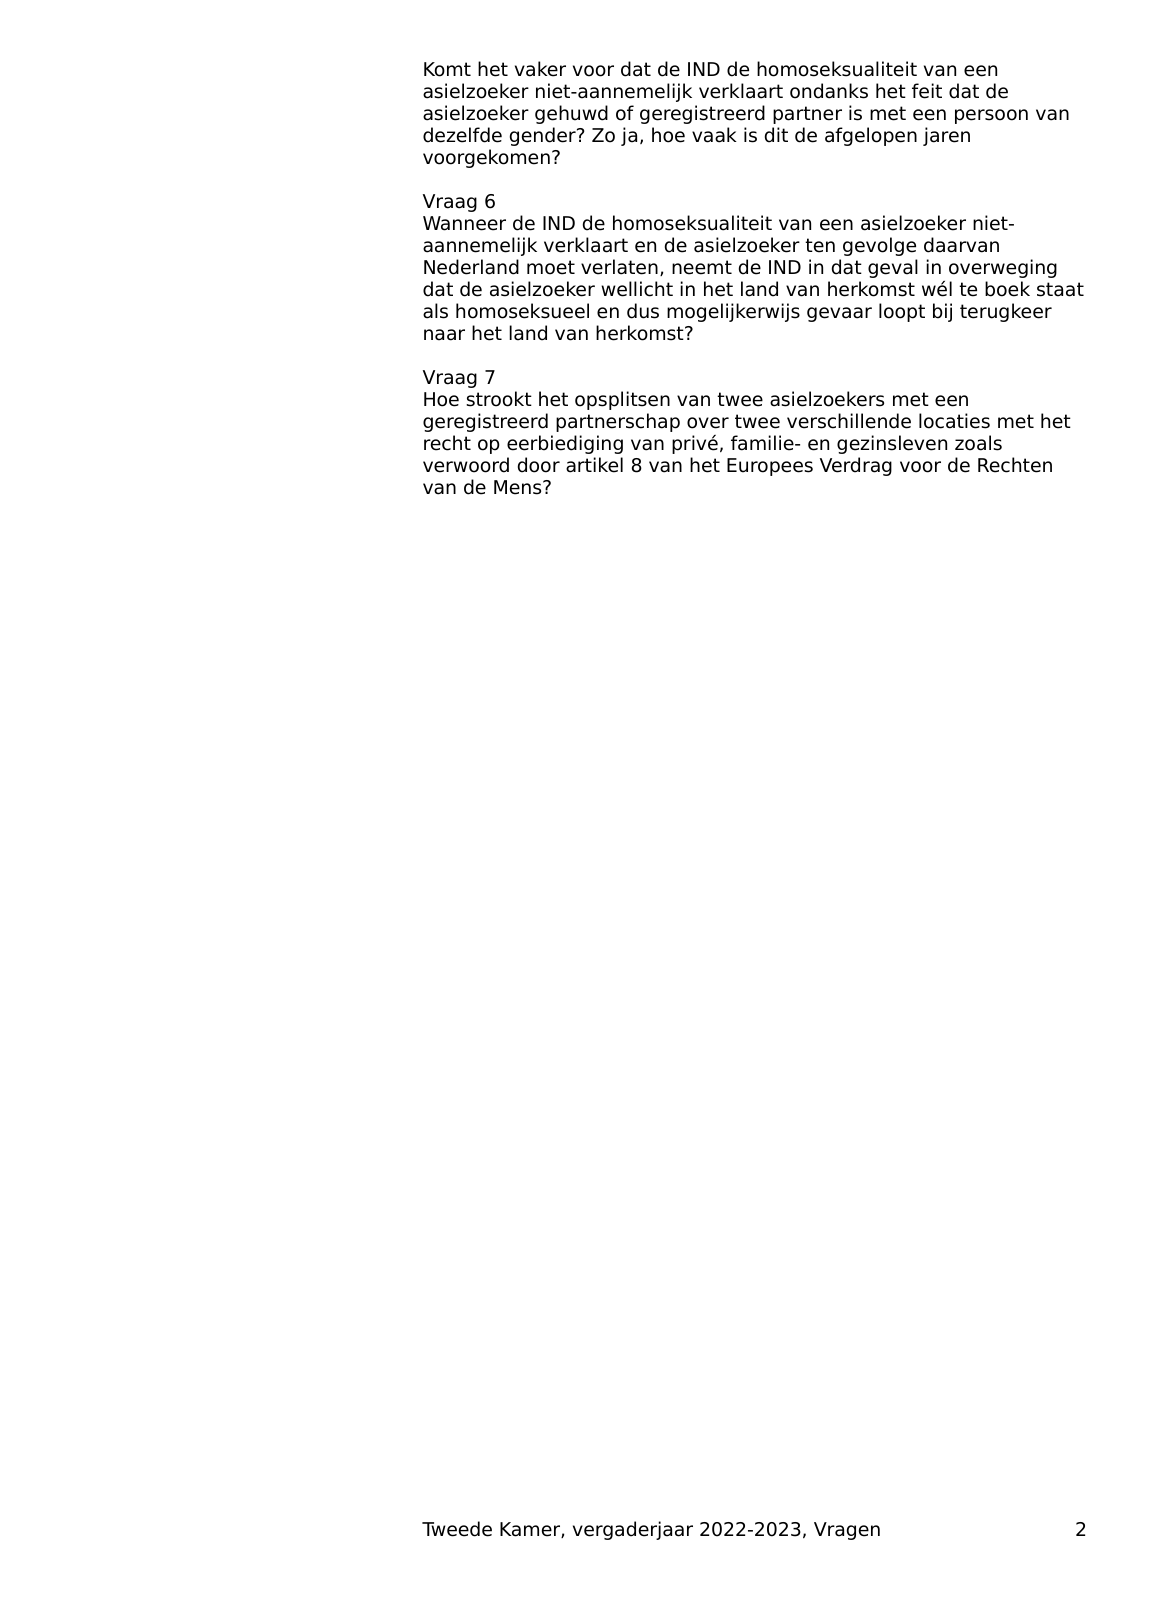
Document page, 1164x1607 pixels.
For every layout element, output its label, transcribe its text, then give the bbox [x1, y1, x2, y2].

text Vraag 7 [422, 367, 1087, 389]
text Vraag 6 [422, 191, 1087, 213]
text Komt het vaker voor dat de IND de homoseksualiteit van een asielzoeker niet-aannemelijk verklaart ondanks het feit dat de asielzoeker gehuwd of geregistreerd partner is met een persoon van dezelfde gender? Zo ja, hoe vaak is dit de afgelopen jaren voorgekomen? [422, 59, 1087, 169]
text Wanneer de IND de homoseksualiteit van een asielzoeker niet-aannemelijk verklaart en de asielzoeker ten gevolge daarvan Nederland moet verlaten, neemt de IND in dat geval in overweging dat de asielzoeker wellicht in het land van herkomst wél te boek staat als homoseksueel en dus mogelijkerwijs gevaar loopt bij terugkeer naar het land van herkomst? [422, 213, 1087, 345]
text Hoe strookt het opsplitsen van twee asielzoekers met een geregistreerd partnerschap over twee verschillende locaties met het recht op eerbiediging van privé, familie- en gezinsleven zoals verwoord door artikel 8 van het Europees Verdrag voor de Rechten van de Mens? [422, 389, 1087, 499]
